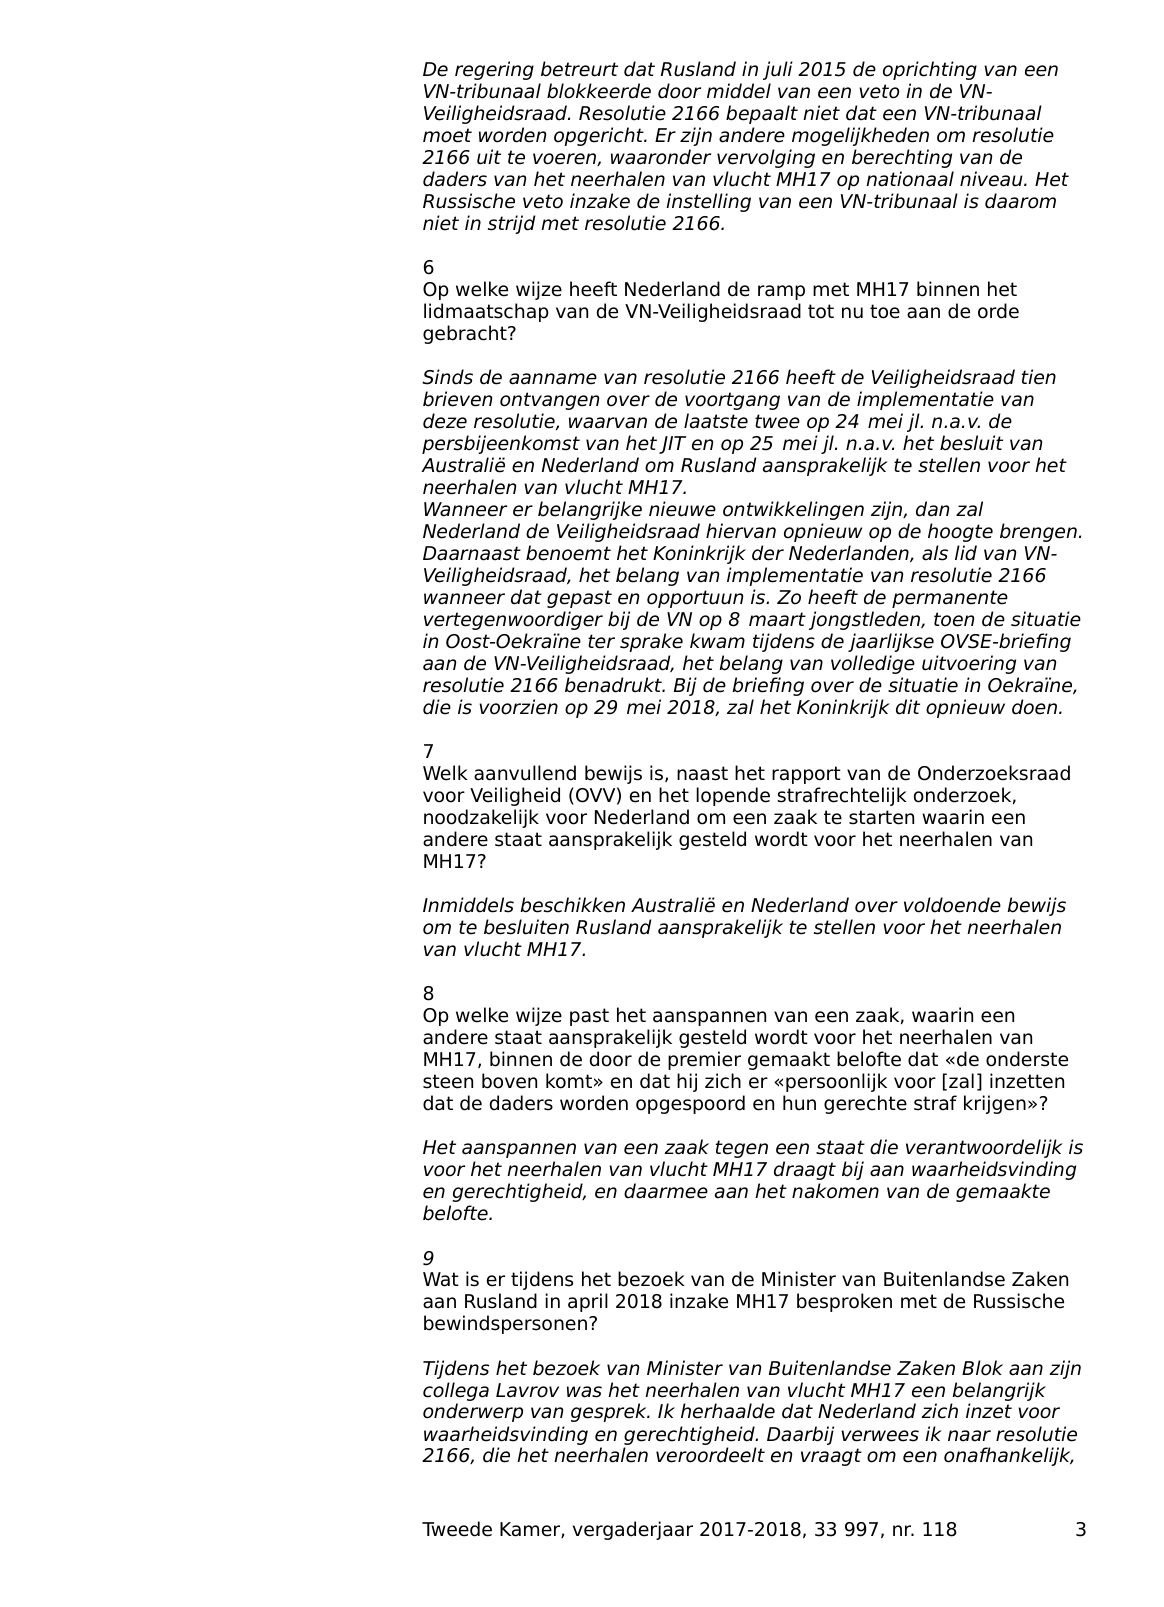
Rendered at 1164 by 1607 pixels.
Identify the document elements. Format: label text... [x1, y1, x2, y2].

text Wanneer er belangrijke nieuwe ontwikkelingen zijn, dan zal Nederland de Veiligheidsraad hiervan opnieuw op de hoogte brengen. Daarnaast benoemt het Koninkrijk der Nederlanden, als lid van VN-Veiligheidsraad, het belang van implementatie van resolutie 2166 wanneer dat gepast en opportuun is. Zo heeft de permanente vertegenwoordiger bij de VN op 8 maart jongstleden, toen de situatie in Oost-Oekraïne ter sprake kwam tijdens de jaarlijkse OVSE-briefing aan de VN-Veiligheidsraad, het belang van volledige uitvoering van resolutie 2166 benadrukt. Bij de briefing over de situatie in Oekraïne, die is voorzien op 29 mei 2018, zal het Koninkrijk dit opnieuw doen. [422, 499, 1087, 719]
text Op welke wijze heeft Nederland de ramp met MH17 binnen het lidmaatschap van de VN-Veiligheidsraad tot nu toe aan de orde gebracht? [422, 279, 1087, 345]
text Op welke wijze past het aanspannen van een zaak, waarin een andere staat aansprakelijk gesteld wordt voor het neerhalen van MH17, binnen de door de premier gemaakt belofte dat «de onderste steen boven komt» en dat hij zich er «persoonlijk voor [zal] inzetten dat de daders worden opgespoord en hun gerechte straf krijgen»? [422, 1005, 1087, 1115]
text 9 [422, 1247, 1087, 1269]
text Welk aanvullend bewijs is, naast het rapport van de Onderzoeksraad voor Veiligheid (OVV) en het lopende strafrechtelijk onderzoek, noodzakelijk voor Nederland om een zaak te starten waarin een andere staat aansprakelijk gesteld wordt voor het neerhalen van MH17? [422, 763, 1087, 873]
text 7 [422, 741, 1087, 763]
text Wat is er tijdens het bezoek van de Minister van Buitenlandse Zaken aan Rusland in april 2018 inzake MH17 besproken met de Russische bewindspersonen? [422, 1269, 1087, 1335]
text Sinds de aanname van resolutie 2166 heeft de Veiligheidsraad tien brieven ontvangen over de voortgang van de implementatie van deze resolutie, waarvan de laatste twee op 24 mei jl. n.a.v. de persbijeenkomst van het JIT en op 25 mei jl. n.a.v. het besluit van Australië en Nederland om Rusland aansprakelijk te stellen voor het neerhalen van vlucht MH17. [422, 367, 1087, 499]
text 6 [422, 257, 1087, 279]
text Het aanspannen van een zaak tegen een staat die verantwoordelijk is voor het neerhalen van vlucht MH17 draagt bij aan waarheidsvinding en gerechtigheid, en daarmee aan het nakomen van de gemaakte belofte. [422, 1137, 1087, 1225]
text Inmiddels beschikken Australië en Nederland over voldoende bewijs om te besluiten Rusland aansprakelijk te stellen voor het neerhalen van vlucht MH17. [422, 895, 1087, 961]
text 8 [422, 983, 1087, 1005]
text Tijdens het bezoek van Minister van Buitenlandse Zaken Blok aan zijn collega Lavrov was het neerhalen van vlucht MH17 een belangrijk onderwerp van gesprek. Ik herhaalde dat Nederland zich inzet voor waarheidsvinding en gerechtigheid. Daarbij verwees ik naar resolutie 2166, die het neerhalen veroordeelt en vraagt om een onafhankelijk, [422, 1357, 1087, 1467]
text De regering betreurt dat Rusland in juli 2015 de oprichting van een VN-tribunaal blokkeerde door middel van een veto in de VN-Veiligheidsraad. Resolutie 2166 bepaalt niet dat een VN-tribunaal moet worden opgericht. Er zijn andere mogelijkheden om resolutie 2166 uit te voeren, waaronder vervolging en berechting van de daders van het neerhalen van vlucht MH17 op nationaal niveau. Het Russische veto inzake de instelling van een VN-tribunaal is daarom niet in strijd met resolutie 2166. [422, 59, 1087, 235]
